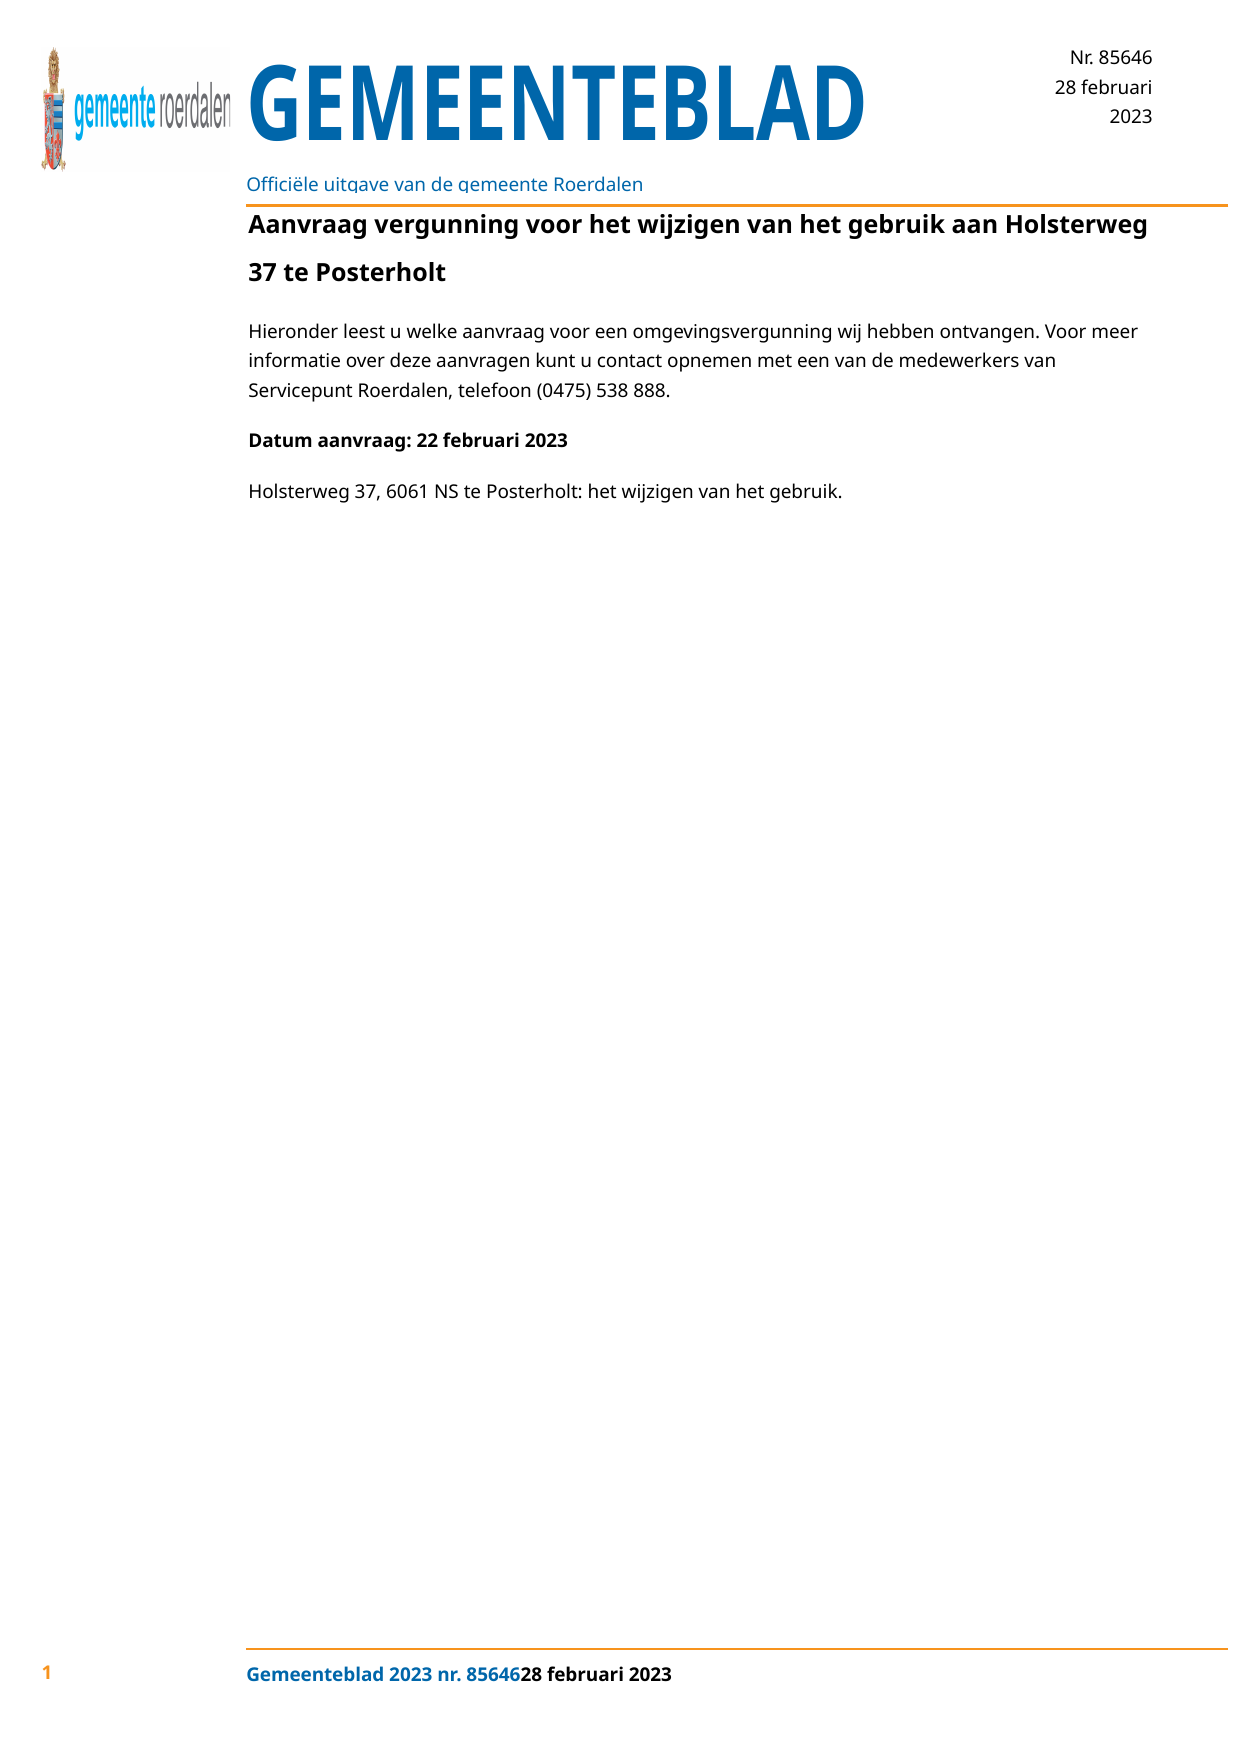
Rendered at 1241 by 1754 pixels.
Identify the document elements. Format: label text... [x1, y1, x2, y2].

text Holsterweg 37, 6061 NS te Posterholt: het wijzigen van het gebruik. [248, 478, 1152, 504]
text Aanvraag vergunning voor het wijzigen van het gebruik aan Holsterweg 37 te Posterholt [248, 207, 1152, 288]
text Datum aanvraag: 22 februari 2023 [248, 427, 1152, 453]
picture [41, 47, 231, 172]
text Hieronder leest u welke aanvraag voor een omgevingsvergunning wij hebben ontvangen. Voor meer informatie over deze aanvragen kunt u contact opnemen met een van de medewerkers van Servicepunt Roerdalen, telefoon (0475) 538 888. [248, 318, 1152, 403]
